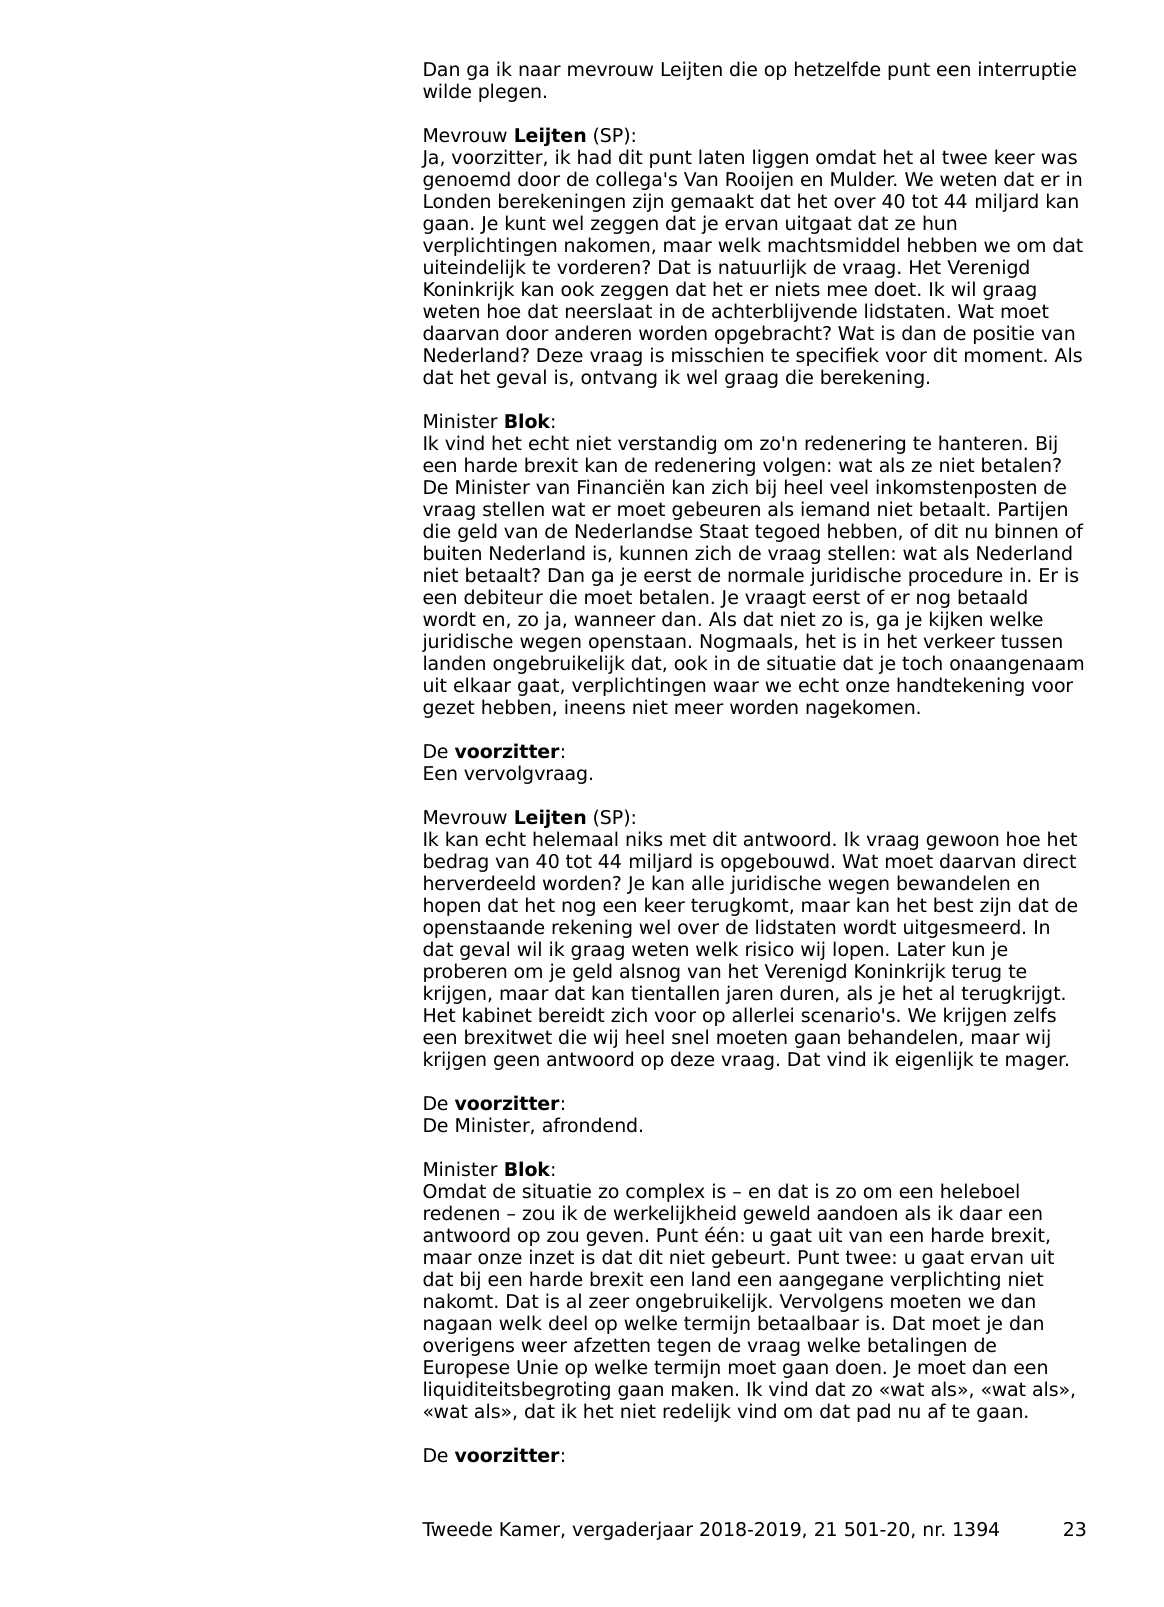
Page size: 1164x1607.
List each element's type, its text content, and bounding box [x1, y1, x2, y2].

text Omdat de situatie zo complex is – en dat is zo om een heleboel redenen – zou ik de werkelijkheid geweld aandoen als ik daar een antwoord op zou geven. Punt één: u gaat uit van een harde brexit, maar onze inzet is dat dit niet gebeurt. Punt twee: u gaat ervan uit dat bij een harde brexit een land een aangegane verplichting niet nakomt. Dat is al zeer ongebruikelijk. Vervolgens moeten we dan nagaan welk deel op welke termijn betaalbaar is. Dat moet je dan overigens weer afzetten tegen de vraag welke betalingen de Europese Unie op welke termijn moet gaan doen. Je moet dan een liquiditeitsbegroting gaan maken. Ik vind dat zo «wat als», «wat als», «wat als», dat ik het niet redelijk vind om dat pad nu af te gaan. [422, 1181, 1087, 1423]
text Ik vind het echt niet verstandig om zo'n redenering te hanteren. Bij een harde brexit kan de redenering volgen: wat als ze niet betalen? De Minister van Financiën kan zich bij heel veel inkomstenposten de vraag stellen wat er moet gebeuren als iemand niet betaalt. Partijen die geld van de Nederlandse Staat tegoed hebben, of dit nu binnen of buiten Nederland is, kunnen zich de vraag stellen: wat als Nederland niet betaalt? Dan ga je eerst de normale juridische procedure in. Er is een debiteur die moet betalen. Je vraagt eerst of er nog betaald wordt en, zo ja, wanneer dan. Als dat niet zo is, ga je kijken welke juridische wegen openstaan. Nogmaals, het is in het verkeer tussen landen ongebruikelijk dat, ook in de situatie dat je toch onaangenaam uit elkaar gaat, verplichtingen waar we echt onze handtekening voor gezet hebben, ineens niet meer worden nagekomen. [422, 433, 1087, 719]
text Minister Blok: [422, 411, 1087, 433]
text Minister Blok: [422, 1159, 1087, 1181]
text Mevrouw Leijten (SP): [422, 807, 1087, 829]
text De voorzitter: [422, 1445, 1087, 1467]
text Ik kan echt helemaal niks met dit antwoord. Ik vraag gewoon hoe het bedrag van 40 tot 44 miljard is opgebouwd. Wat moet daarvan direct herverdeeld worden? Je kan alle juridische wegen bewandelen en hopen dat het nog een keer terugkomt, maar kan het best zijn dat de openstaande rekening wel over de lidstaten wordt uitgesmeerd. In dat geval wil ik graag weten welk risico wij lopen. Later kun je proberen om je geld alsnog van het Verenigd Koninkrijk terug te krijgen, maar dat kan tientallen jaren duren, als je het al terugkrijgt. Het kabinet bereidt zich voor op allerlei scenario's. We krijgen zelfs een brexitwet die wij heel snel moeten gaan behandelen, maar wij krijgen geen antwoord op deze vraag. Dat vind ik eigenlijk te mager. [422, 829, 1087, 1071]
text Dan ga ik naar mevrouw Leijten die op hetzelfde punt een interruptie wilde plegen. [422, 59, 1087, 103]
text De voorzitter: [422, 1093, 1087, 1115]
text De Minister, afrondend. [422, 1115, 1087, 1137]
text Mevrouw Leijten (SP): [422, 125, 1087, 147]
text Een vervolgvraag. [422, 763, 1087, 785]
text Ja, voorzitter, ik had dit punt laten liggen omdat het al twee keer was genoemd door de collega's Van Rooijen en Mulder. We weten dat er in Londen berekeningen zijn gemaakt dat het over 40 tot 44 miljard kan gaan. Je kunt wel zeggen dat je ervan uitgaat dat ze hun verplichtingen nakomen, maar welk machtsmiddel hebben we om dat uiteindelijk te vorderen? Dat is natuurlijk de vraag. Het Verenigd Koninkrijk kan ook zeggen dat het er niets mee doet. Ik wil graag weten hoe dat neerslaat in de achterblijvende lidstaten. Wat moet daarvan door anderen worden opgebracht? Wat is dan de positie van Nederland? Deze vraag is misschien te specifiek voor dit moment. Als dat het geval is, ontvang ik wel graag die berekening. [422, 147, 1087, 389]
text De voorzitter: [422, 741, 1087, 763]
